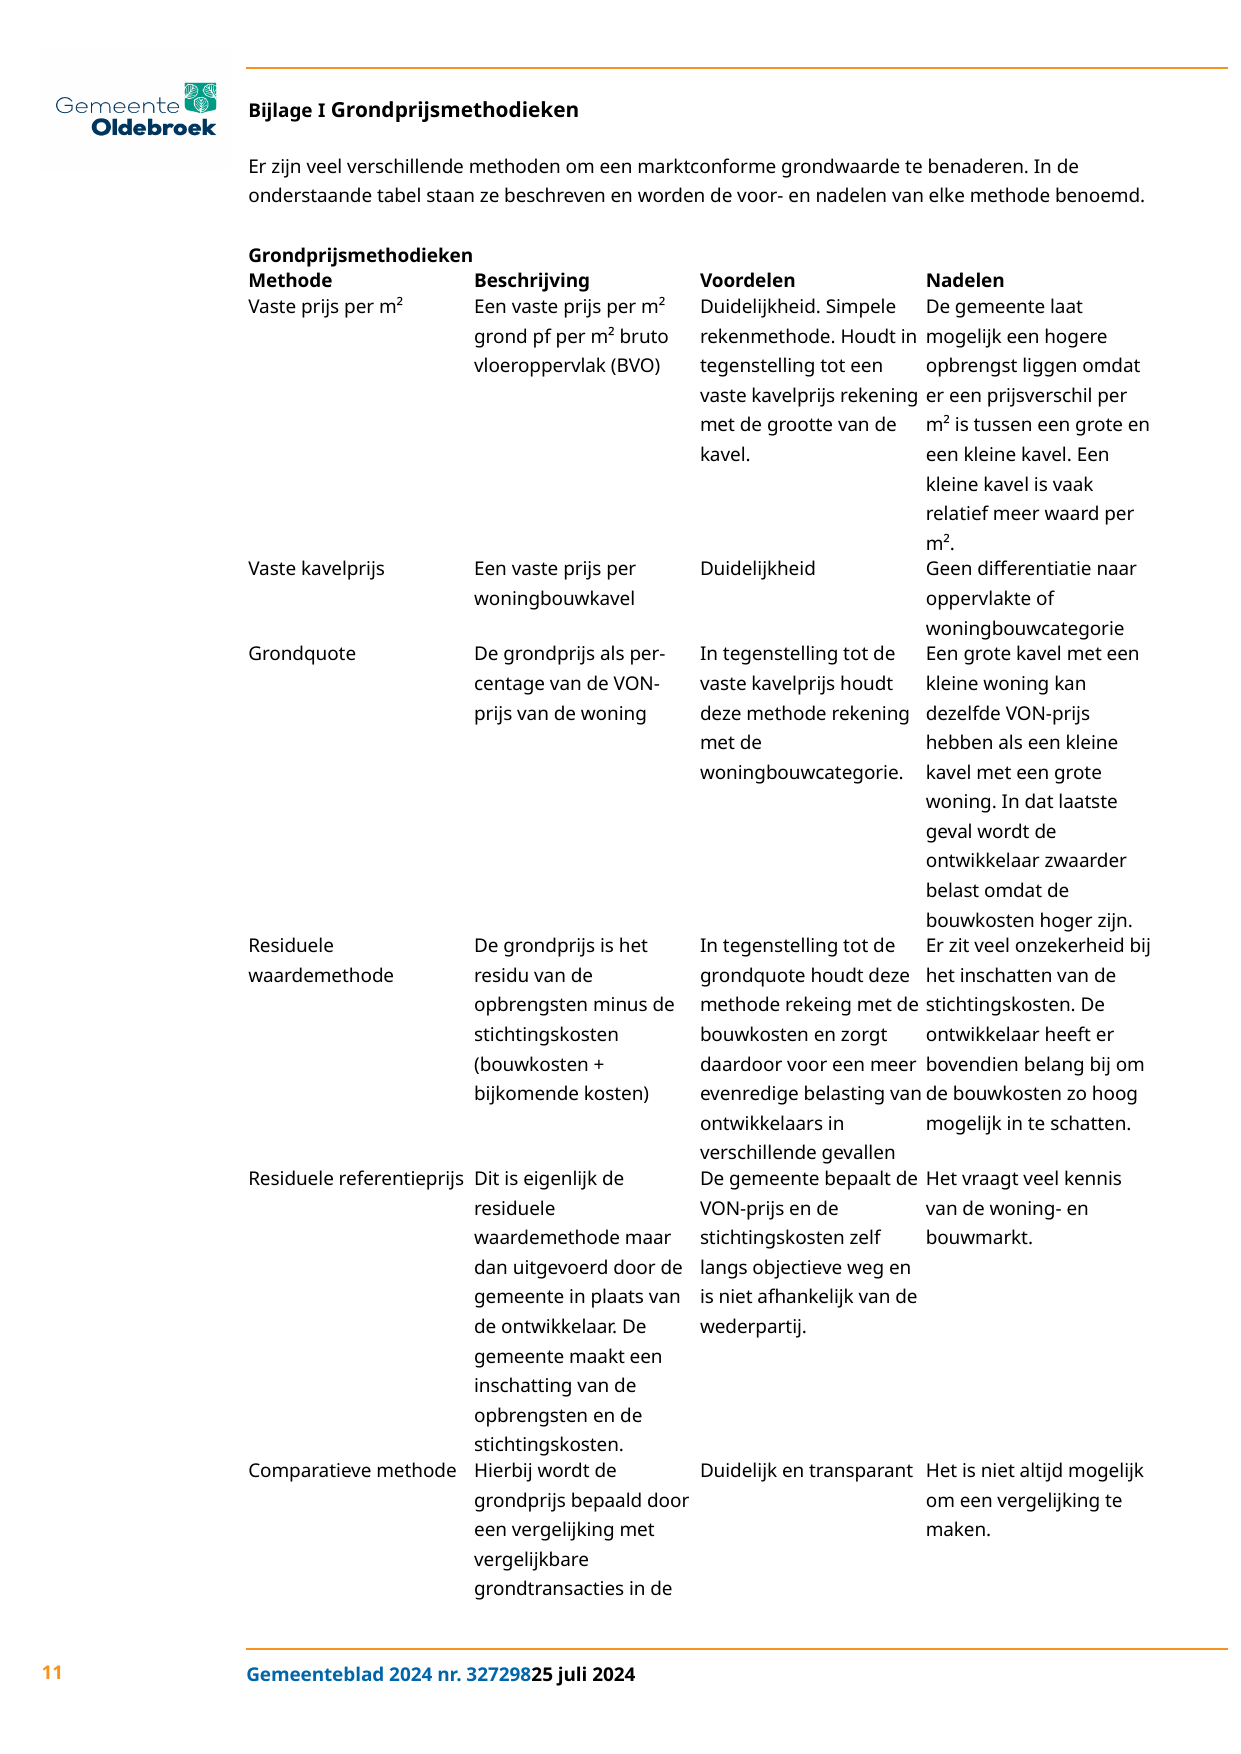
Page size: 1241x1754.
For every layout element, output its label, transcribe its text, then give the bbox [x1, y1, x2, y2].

table_cell Methode [248, 268, 474, 293]
table_cell Er zit veel onzekerheid bij het inschatten van de stichtingskosten. De ontwikkelaar heeft er bovendien belang bij om de bouwkosten zo hoog mogelijk in te schatten. [926, 933, 1152, 1165]
table_cell Dit is eigenlijk de residuele waardemethode maar dan uitgevoerd door de gemeente in plaats van de ontwikkelaar. De gemeente maakt een inschatting van de opbrengsten en de stichtingskosten. [474, 1165, 700, 1457]
text Bijlage I Grondprijsmethodieken [248, 95, 1152, 123]
table_cell Comparatieve methode [248, 1457, 474, 1601]
table_cell Duidelijkheid [700, 556, 926, 641]
table_cell Een vaste prijs per m² grond pf per m² bruto vloeroppervlak (BVO) [474, 293, 700, 556]
table_cell Vaste kavelprijs [248, 556, 474, 641]
table_cell Grondquote [248, 641, 474, 932]
table_cell De gemeente laat mogelijk een hogere opbrengst liggen omdat er een prijsverschil per m² is tussen een grote en een kleine kavel. Een kleine kavel is vaak relatief meer waard per m². [926, 293, 1152, 556]
table_cell Duidelijkheid. Simpele rekenmethode. Houdt in tegenstelling tot een vaste kavelprijs rekening met de grootte van de kavel. [700, 293, 926, 556]
table_cell Duidelijk en transparant [700, 1457, 926, 1601]
table_cell Een vaste prijs per woningbouwkavel [474, 556, 700, 641]
table_cell Beschrijving [474, 268, 700, 293]
table_cell Het vraagt veel kennis van de woning- en bouwmarkt. [926, 1165, 1152, 1457]
table_cell Residuele waardemethode [248, 933, 474, 1165]
table_cell Voordelen [700, 268, 926, 293]
picture [41, 47, 231, 172]
table_cell Nadelen [926, 268, 1152, 293]
table_cell De gemeente bepaalt de VON-prijs en de stichtingskosten zelf langs objectieve weg en is niet afhankelijk van de wederpartij. [700, 1165, 926, 1457]
table_cell Het is niet altijd mogelijk om een vergelijking te maken. [926, 1457, 1152, 1601]
table_cell De grondprijs is het residu van de opbrengsten minus de stichtingskosten (bouwkosten + bijkomende kosten) [474, 933, 700, 1165]
table_cell In tegenstelling tot de grondquote houdt deze methode rekeing met de bouwkosten en zorgt daardoor voor een meer evenredige belasting van ontwikkelaars in verschillende gevallen [700, 933, 926, 1165]
table_header Grondprijsmethodieken [248, 242, 1152, 267]
table_cell In tegenstelling tot de vaste kavelprijs houdt deze methode rekening met de woningbouwcategorie. [700, 641, 926, 932]
table_cell Geen differentiatie naar oppervlakte of woningbouwcategorie [926, 556, 1152, 641]
text Er zijn veel verschillende methoden om een marktconforme grondwaarde te benaderen. In de onderstaande tabel staan ze beschreven en worden de voor- en nadelen van elke methode benoemd. [248, 153, 1152, 208]
table_cell Vaste prijs per m² [248, 293, 474, 556]
table_cell Residuele referentieprijs [248, 1165, 474, 1457]
table_cell Een grote kavel met een kleine woning kan dezelfde VON-prijs hebben als een kleine kavel met een grote woning. In dat laatste geval wordt de ontwikkelaar zwaarder belast omdat de bouwkosten hoger zijn. [926, 641, 1152, 932]
table_cell Hierbij wordt de grondprijs bepaald door een vergelijking met vergelijkbare grondtransacties in de [474, 1457, 700, 1601]
table_cell De grondprijs als per-centage van de VON- prijs van de woning [474, 641, 700, 932]
